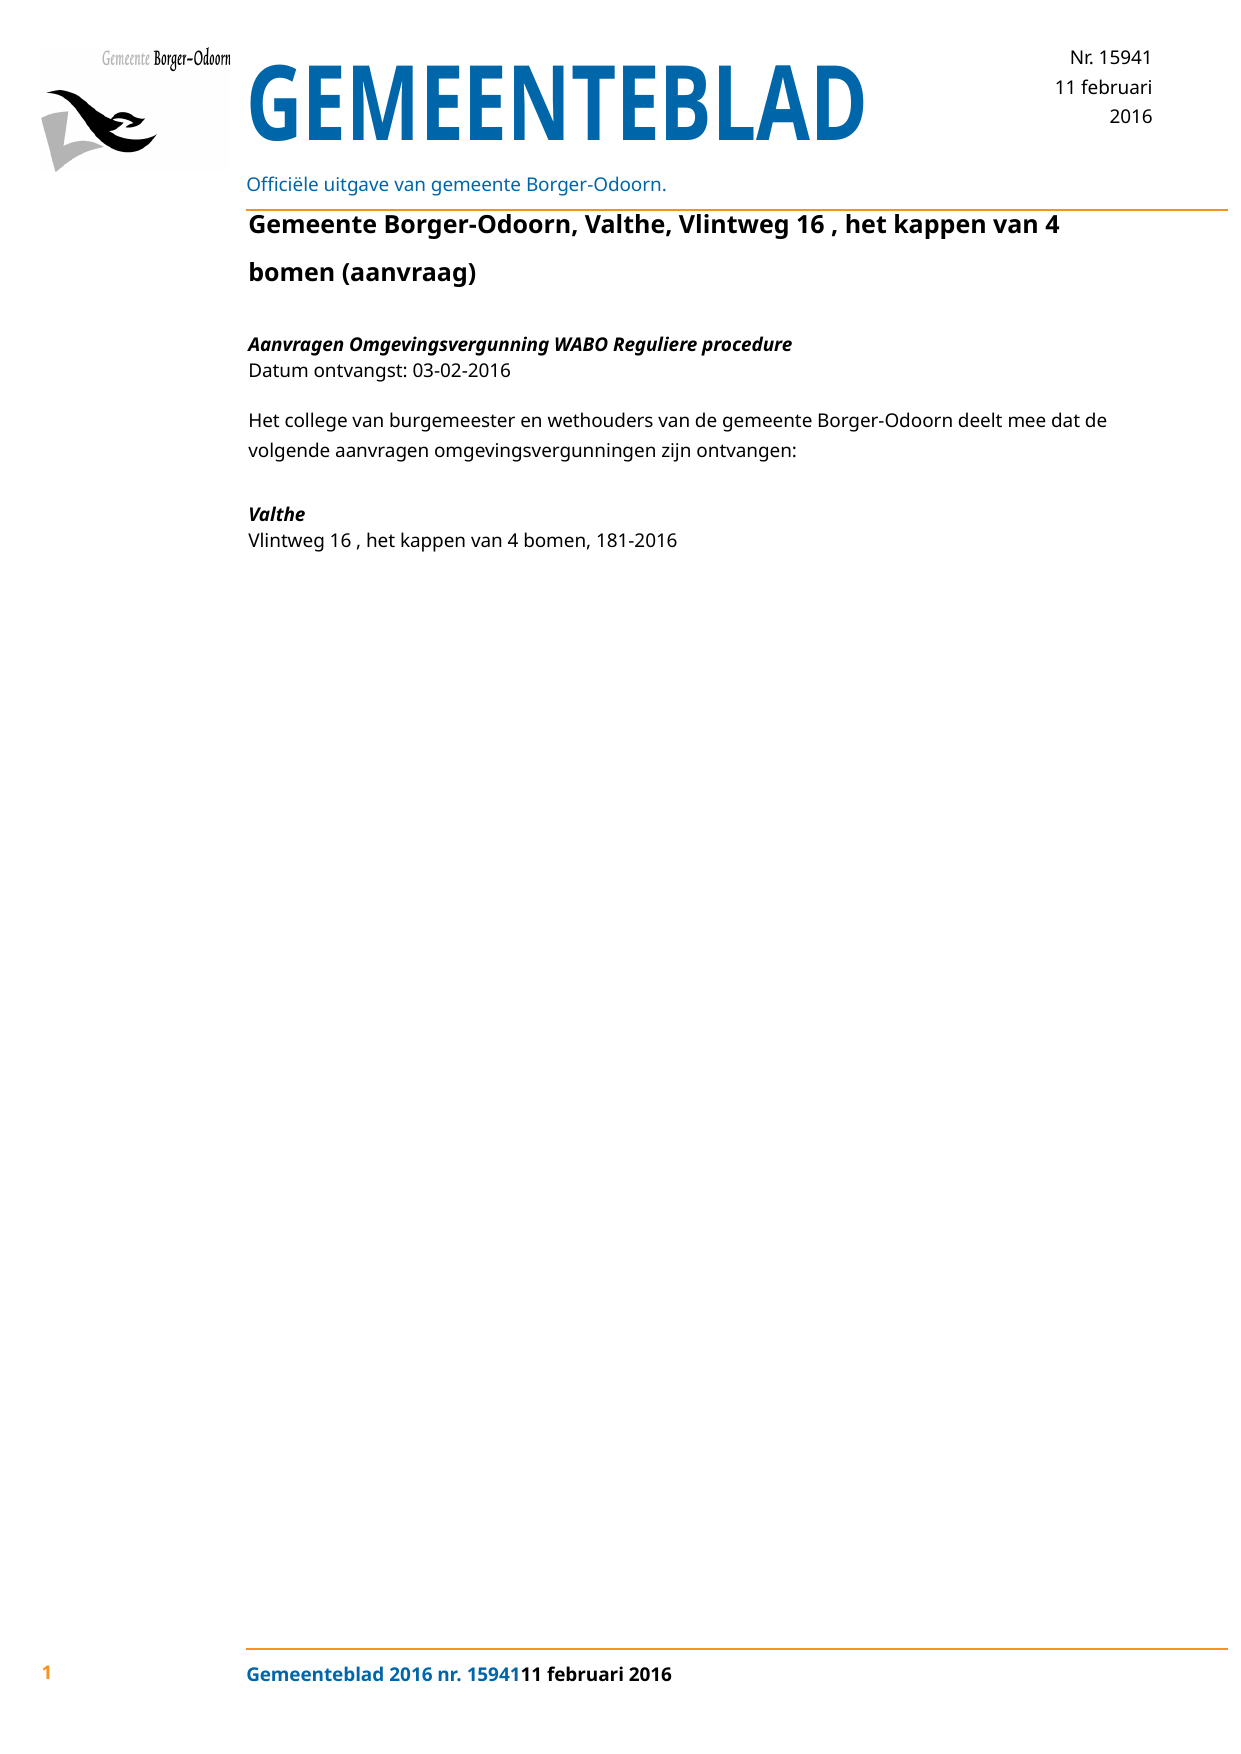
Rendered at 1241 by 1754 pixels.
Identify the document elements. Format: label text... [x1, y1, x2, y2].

text Valthe [248, 501, 1152, 527]
text Het college van burgemeester en wethouders van de gemeente Borger-Odoorn deelt mee dat de volgende aanvragen omgevingsvergunningen zijn ontvangen: [248, 408, 1152, 463]
text Gemeente Borger-Odoorn, Valthe, Vlintweg 16 , het kappen van 4 bomen (aanvraag) [248, 211, 1152, 288]
picture [41, 47, 231, 172]
text Vlintweg 16 , het kappen van 4 bomen, 181-2016 [248, 527, 1152, 553]
text Datum ontvangst: 03-02-2016 [248, 357, 1152, 383]
text Aanvragen Omgevingsvergunning WABO Reguliere procedure [248, 331, 1152, 357]
